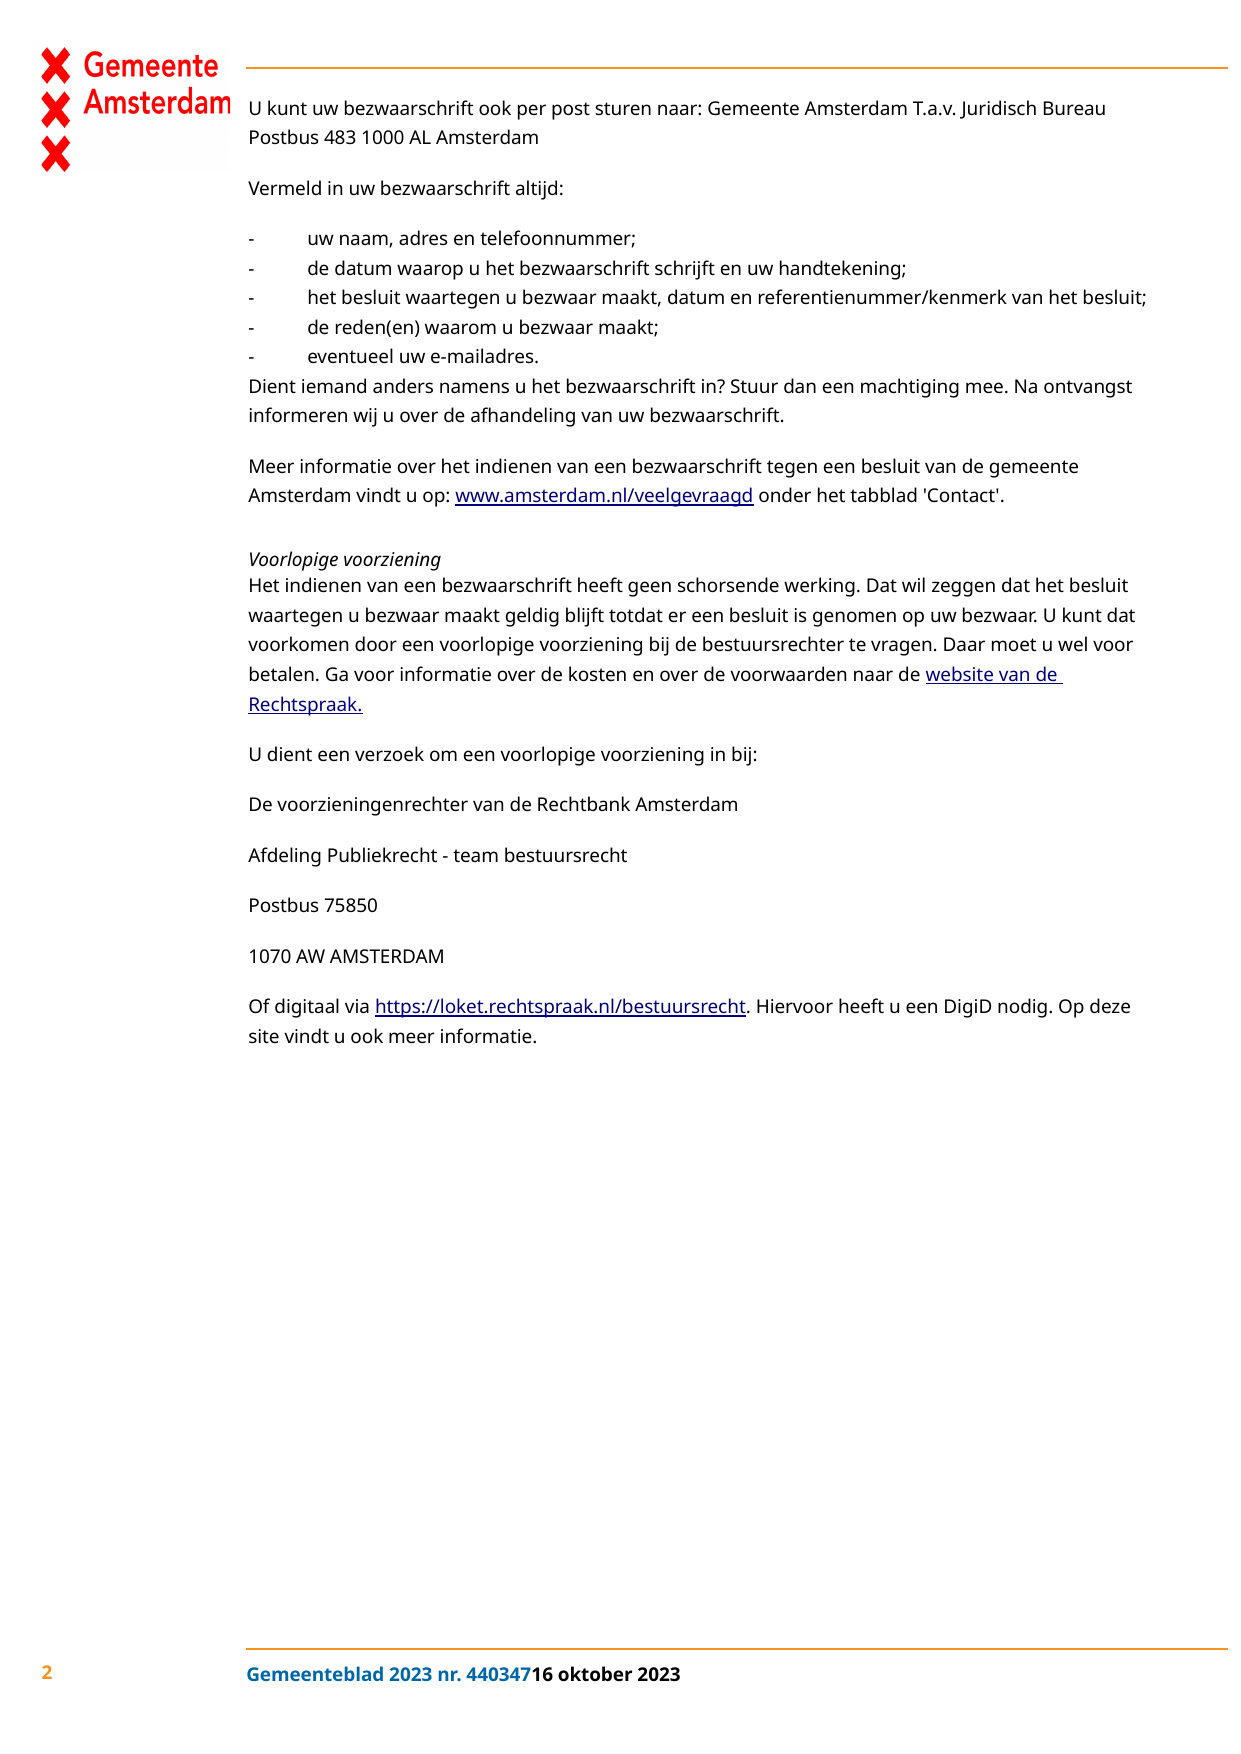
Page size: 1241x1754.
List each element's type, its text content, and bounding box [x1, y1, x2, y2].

text 1070 AW AMSTERDAM [248, 943, 1152, 968]
list het besluit waartegen u bezwaar maakt, datum en referentienummer/kenmerk van het besluit; [248, 284, 1152, 310]
text U kunt uw bezwaarschrift ook per post sturen naar: Gemeente Amsterdam T.a.v. Juridisch Bureau Postbus 483 1000 AL Amsterdam [248, 95, 1152, 150]
list de datum waarop u het bezwaarschrift schrijft en uw handtekening; [248, 255, 1152, 281]
text Dient iemand anders namens u het bezwaarschrift in? Stuur dan een machtiging mee. Na ontvangst informeren wij u over de afhandeling van uw bezwaarschrift. [248, 373, 1152, 428]
list de reden(en) waarom u bezwaar maakt; [248, 314, 1152, 340]
list eventueel uw e-mailadres. [248, 343, 1152, 369]
list uw naam, adres en telefoonnummer; [248, 225, 1152, 251]
text Vermeld in uw bezwaarschrift altijd: [248, 175, 1152, 201]
text Of digitaal via https://loket.rechtspraak.nl/bestuursrecht. Hiervoor heeft u een DigiD nodig. Op deze site vindt u ook meer informatie. [248, 993, 1152, 1048]
text Postbus 75850 [248, 892, 1152, 918]
text Afdeling Publiekrecht - team bestuursrecht [248, 842, 1152, 868]
text U dient een verzoek om een voorlopige voorziening in bij: [248, 741, 1152, 767]
text Meer informatie over het indienen van een bezwaarschrift tegen een besluit van de gemeente Amsterdam vindt u op: www.amsterdam.nl/veelgevraagd onder het tabblad 'Contact'. [248, 453, 1152, 508]
text Het indienen van een bezwaarschrift heeft geen schorsende werking. Dat wil zeggen dat het besluit waartegen u bezwaar maakt geldig blijft totdat er een besluit is genomen op uw bezwaar. U kunt dat voorkomen door een voorlopige voorziening bij de bestuursrechter te vragen. Daar moet u wel voor betalen. Ga voor informatie over de kosten en over de voorwaarden naar de website van de Rechtspraak. [248, 572, 1152, 716]
text De voorzieningenrechter van de Rechtbank Amsterdam [248, 792, 1152, 817]
picture [41, 47, 231, 172]
text Voorlopige voorziening [248, 547, 1152, 572]
